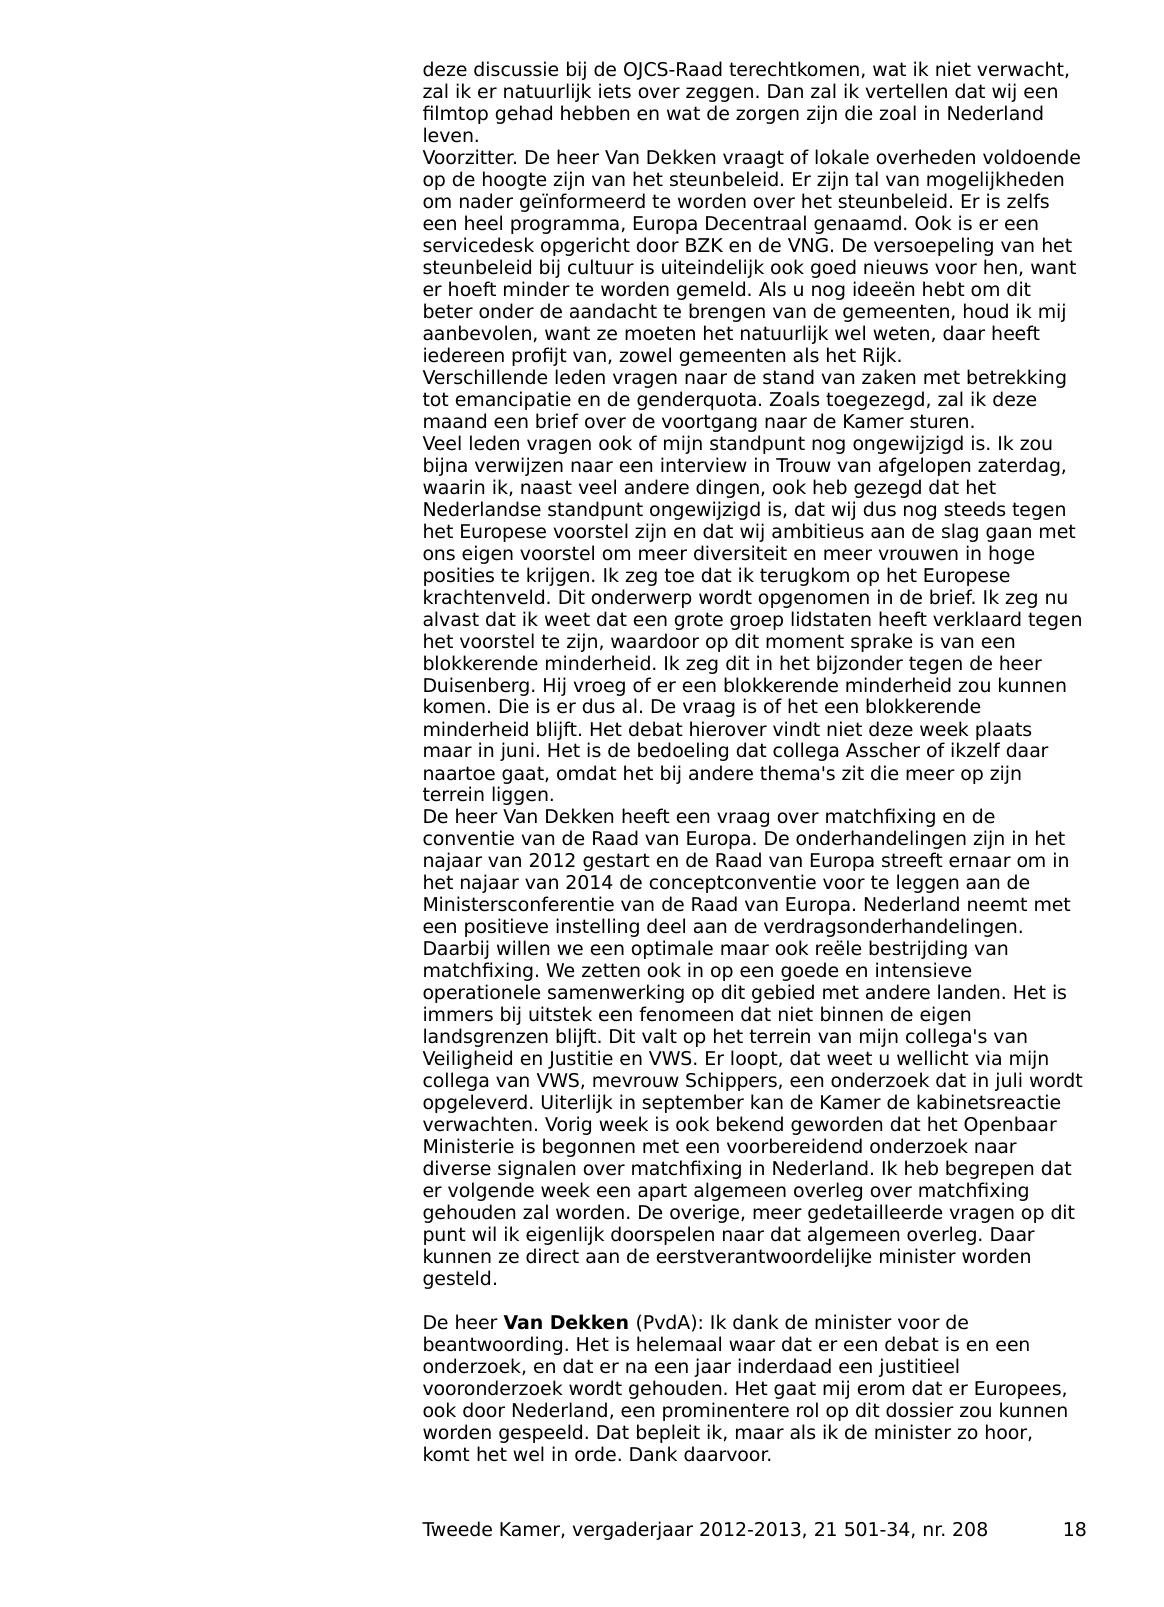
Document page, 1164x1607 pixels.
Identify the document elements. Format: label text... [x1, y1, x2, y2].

text Veel leden vragen ook of mijn standpunt nog ongewijzigd is. Ik zou bijna verwijzen naar een interview in Trouw van afgelopen zaterdag, waarin ik, naast veel andere dingen, ook heb gezegd dat het Nederlandse standpunt ongewijzigd is, dat wij dus nog steeds tegen het Europese voorstel zijn en dat wij ambitieus aan de slag gaan met ons eigen voorstel om meer diversiteit en meer vrouwen in hoge posities te krijgen. Ik zeg toe dat ik terugkom op het Europese krachtenveld. Dit onderwerp wordt opgenomen in de brief. Ik zeg nu alvast dat ik weet dat een grote groep lidstaten heeft verklaard tegen het voorstel te zijn, waardoor op dit moment sprake is van een blokkerende minderheid. Ik zeg dit in het bijzonder tegen de heer Duisenberg. Hij vroeg of er een blokkerende minderheid zou kunnen komen. Die is er dus al. De vraag is of het een blokkerende minderheid blijft. Het debat hierover vindt niet deze week plaats maar in juni. Het is de bedoeling dat collega Asscher of ikzelf daar naartoe gaat, omdat het bij andere thema's zit die meer op zijn terrein liggen. [422, 433, 1087, 806]
text De heer Van Dekken (PvdA): Ik dank de minister voor de beantwoording. Het is helemaal waar dat er een debat is en een onderzoek, en dat er na een jaar inderdaad een justitieel vooronderzoek wordt gehouden. Het gaat mij erom dat er Europees, ook door Nederland, een prominentere rol op dit dossier zou kunnen worden gespeeld. Dat bepleit ik, maar als ik de minister zo hoor, komt het wel in orde. Dank daarvoor. [422, 1312, 1087, 1466]
text De heer Van Dekken heeft een vraag over matchfixing en de conventie van de Raad van Europa. De onderhandelingen zijn in het najaar van 2012 gestart en de Raad van Europa streeft ernaar om in het najaar van 2014 de conceptconventie voor te leggen aan de Ministersconferentie van de Raad van Europa. Nederland neemt met een positieve instelling deel aan de verdragsonderhandelingen. Daarbij willen we een optimale maar ook reële bestrijding van matchfixing. We zetten ook in op een goede en intensieve operationele samenwerking op dit gebied met andere landen. Het is immers bij uitstek een fenomeen dat niet binnen de eigen landsgrenzen blijft. Dit valt op het terrein van mijn collega's van Veiligheid en Justitie en VWS. Er loopt, dat weet u wellicht via mijn collega van VWS, mevrouw Schippers, een onderzoek dat in juli wordt opgeleverd. Uiterlijk in september kan de Kamer de kabinetsreactie verwachten. Vorig week is ook bekend geworden dat het Openbaar Ministerie is begonnen met een voorbereidend onderzoek naar diverse signalen over matchfixing in Nederland. Ik heb begrepen dat er volgende week een apart algemeen overleg over matchfixing gehouden zal worden. De overige, meer gedetailleerde vragen op dit punt wil ik eigenlijk doorspelen naar dat algemeen overleg. Daar kunnen ze direct aan de eerstverantwoordelijke minister worden gesteld. [422, 806, 1087, 1290]
text Voorzitter. De heer Van Dekken vraagt of lokale overheden voldoende op de hoogte zijn van het steunbeleid. Er zijn tal van mogelijkheden om nader geïnformeerd te worden over het steunbeleid. Er is zelfs een heel programma, Europa Decentraal genaamd. Ook is er een servicedesk opgericht door BZK en de VNG. De versoepeling van het steunbeleid bij cultuur is uiteindelijk ook goed nieuws voor hen, want er hoeft minder te worden gemeld. Als u nog ideeën hebt om dit beter onder de aandacht te brengen van de gemeenten, houd ik mij aanbevolen, want ze moeten het natuurlijk wel weten, daar heeft iedereen profijt van, zowel gemeenten als het Rijk. [422, 147, 1087, 367]
text Verschillende leden vragen naar de stand van zaken met betrekking tot emancipatie en de genderquota. Zoals toegezegd, zal ik deze maand een brief over de voortgang naar de Kamer sturen. [422, 367, 1087, 433]
text deze discussie bij de OJCS-Raad terechtkomen, wat ik niet verwacht, zal ik er natuurlijk iets over zeggen. Dan zal ik vertellen dat wij een filmtop gehad hebben en wat de zorgen zijn die zoal in Nederland leven. [422, 59, 1087, 147]
